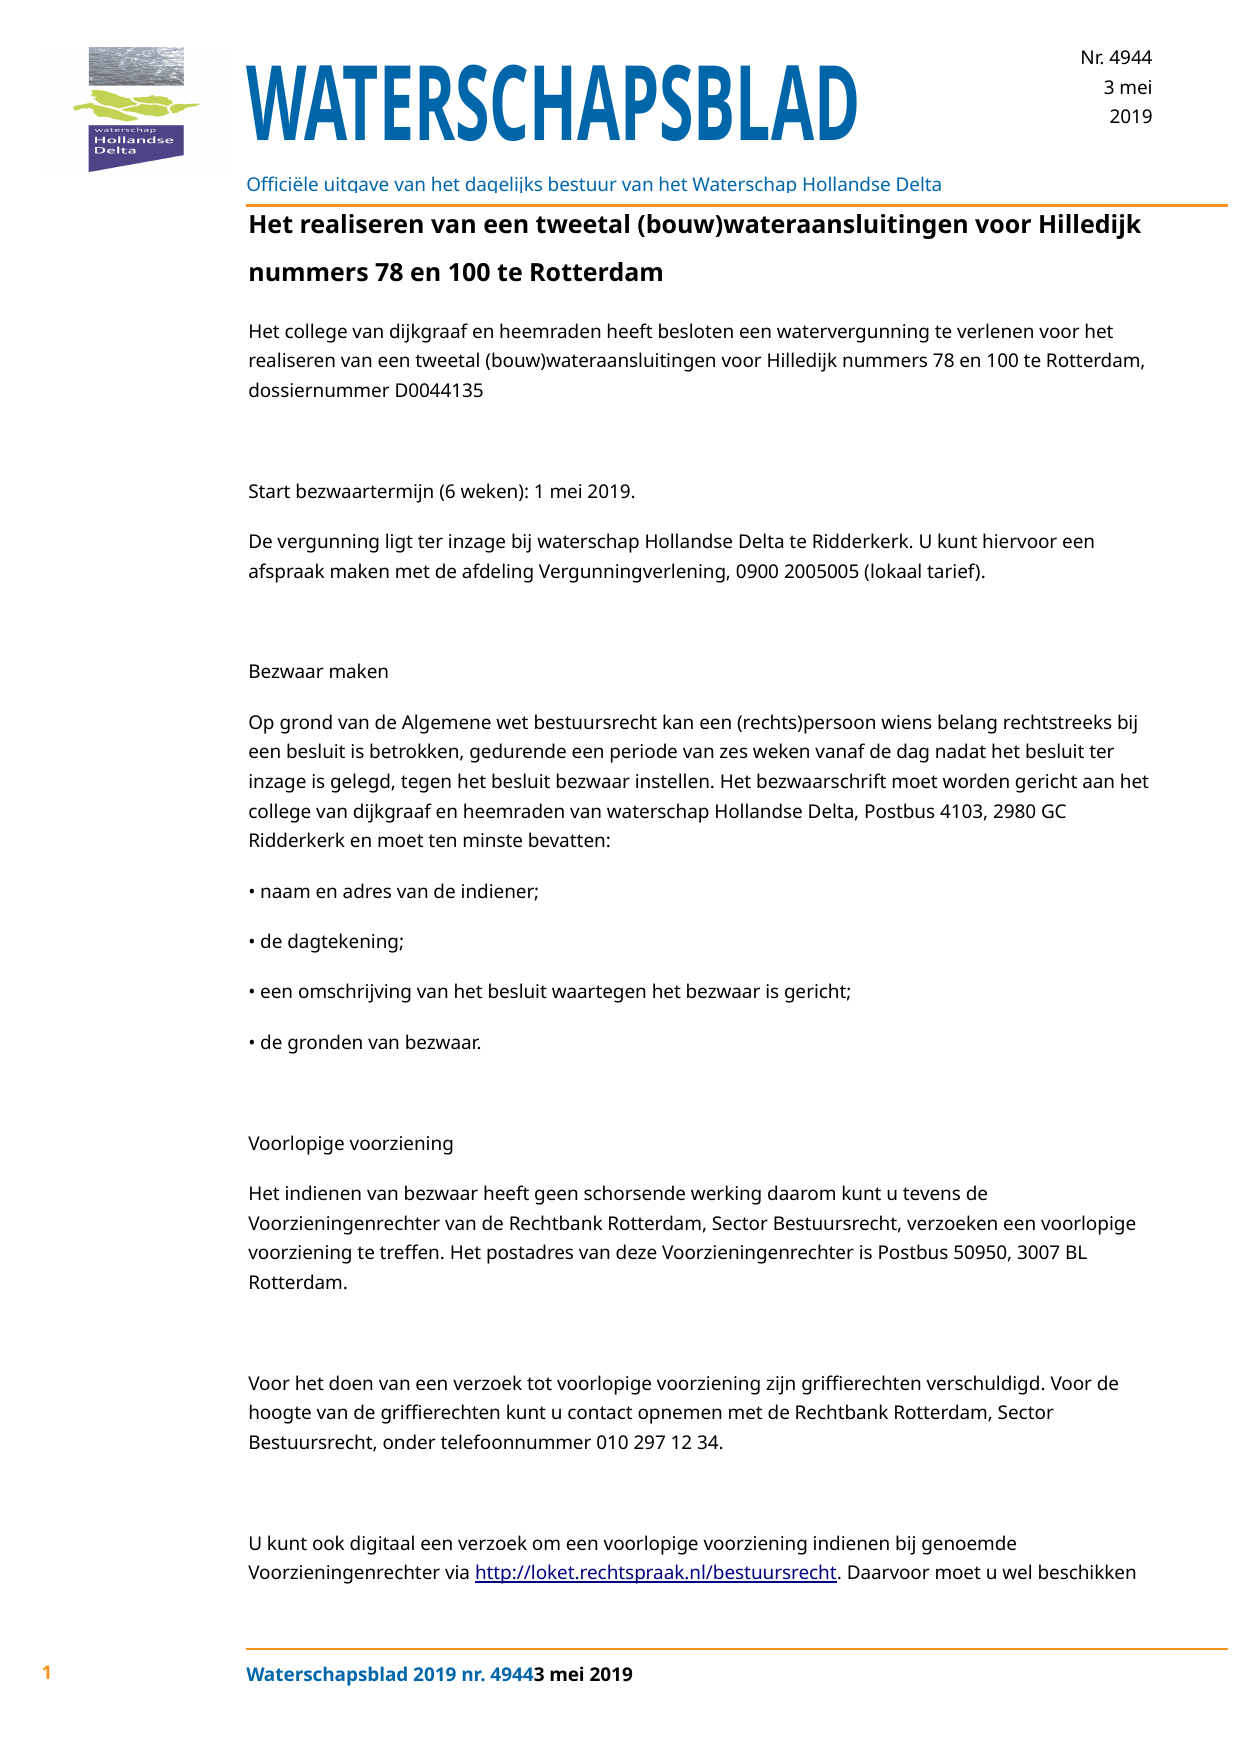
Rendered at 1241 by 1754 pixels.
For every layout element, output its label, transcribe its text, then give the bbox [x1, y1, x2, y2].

text • naam en adres van de indiener; [248, 878, 1152, 904]
text • de gronden van bezwaar. [248, 1029, 1152, 1055]
text De vergunning ligt ter inzage bij waterschap Hollandse Delta te Ridderkerk. U kunt hiervoor een afspraak maken met de afdeling Vergunningverlening, 0900 2005005 (lokaal tarief). [248, 528, 1152, 584]
picture [41, 47, 231, 172]
text Het indienen van bezwaar heeft geen schorsende werking daarom kunt u tevens de Voorzieningenrechter van de Rechtbank Rotterdam, Sector Bestuursrecht, verzoeken een voorlopige voorziening te treffen. Het postadres van deze Voorzieningenrechter is Postbus 50950, 3007 BL Rotterdam. [248, 1180, 1152, 1295]
text Het college van dijkgraaf en heemraden heeft besloten een watervergunning te verlenen voor het realiseren van een tweetal (bouw)wateraansluitingen voor Hilledijk nummers 78 en 100 te Rotterdam, dossiernummer D0044135 [248, 318, 1152, 403]
text Start bezwaartermijn (6 weken): 1 mei 2019. [248, 478, 1152, 504]
text Bezwaar maken [248, 659, 1152, 684]
text Voorlopige voorziening [248, 1130, 1152, 1156]
text Voor het doen van een verzoek tot voorlopige voorziening zijn griffierechten verschuldigd. Voor de hoogte van de griffierechten kunt u contact opnemen met de Rechtbank Rotterdam, Sector Bestuursrecht, onder telefoonnummer 010 297 12 34. [248, 1370, 1152, 1455]
text • een omschrijving van het besluit waartegen het bezwaar is gericht; [248, 979, 1152, 1004]
text Op grond van de Algemene wet bestuursrecht kan een (rechts)persoon wiens belang rechtstreeks bij een besluit is betrokken, gedurende een periode van zes weken vanaf de dag nadat het besluit ter inzage is gelegd, tegen het besluit bezwaar instellen. Het bezwaarschrift moet worden gericht aan het college van dijkgraaf en heemraden van waterschap Hollandse Delta, Postbus 4103, 2980 GC Ridderkerk en moet ten minste bevatten: [248, 709, 1152, 853]
text Het realiseren van een tweetal (bouw)wateraansluitingen voor Hilledijk nummers 78 en 100 te Rotterdam [248, 207, 1152, 288]
text U kunt ook digitaal een verzoek om een voorlopige voorziening indienen bij genoemde Voorzieningenrechter via http://loket.rechtspraak.nl/bestuursrecht. Daarvoor moet u wel beschikken [248, 1530, 1152, 1585]
text • de dagtekening; [248, 928, 1152, 954]
